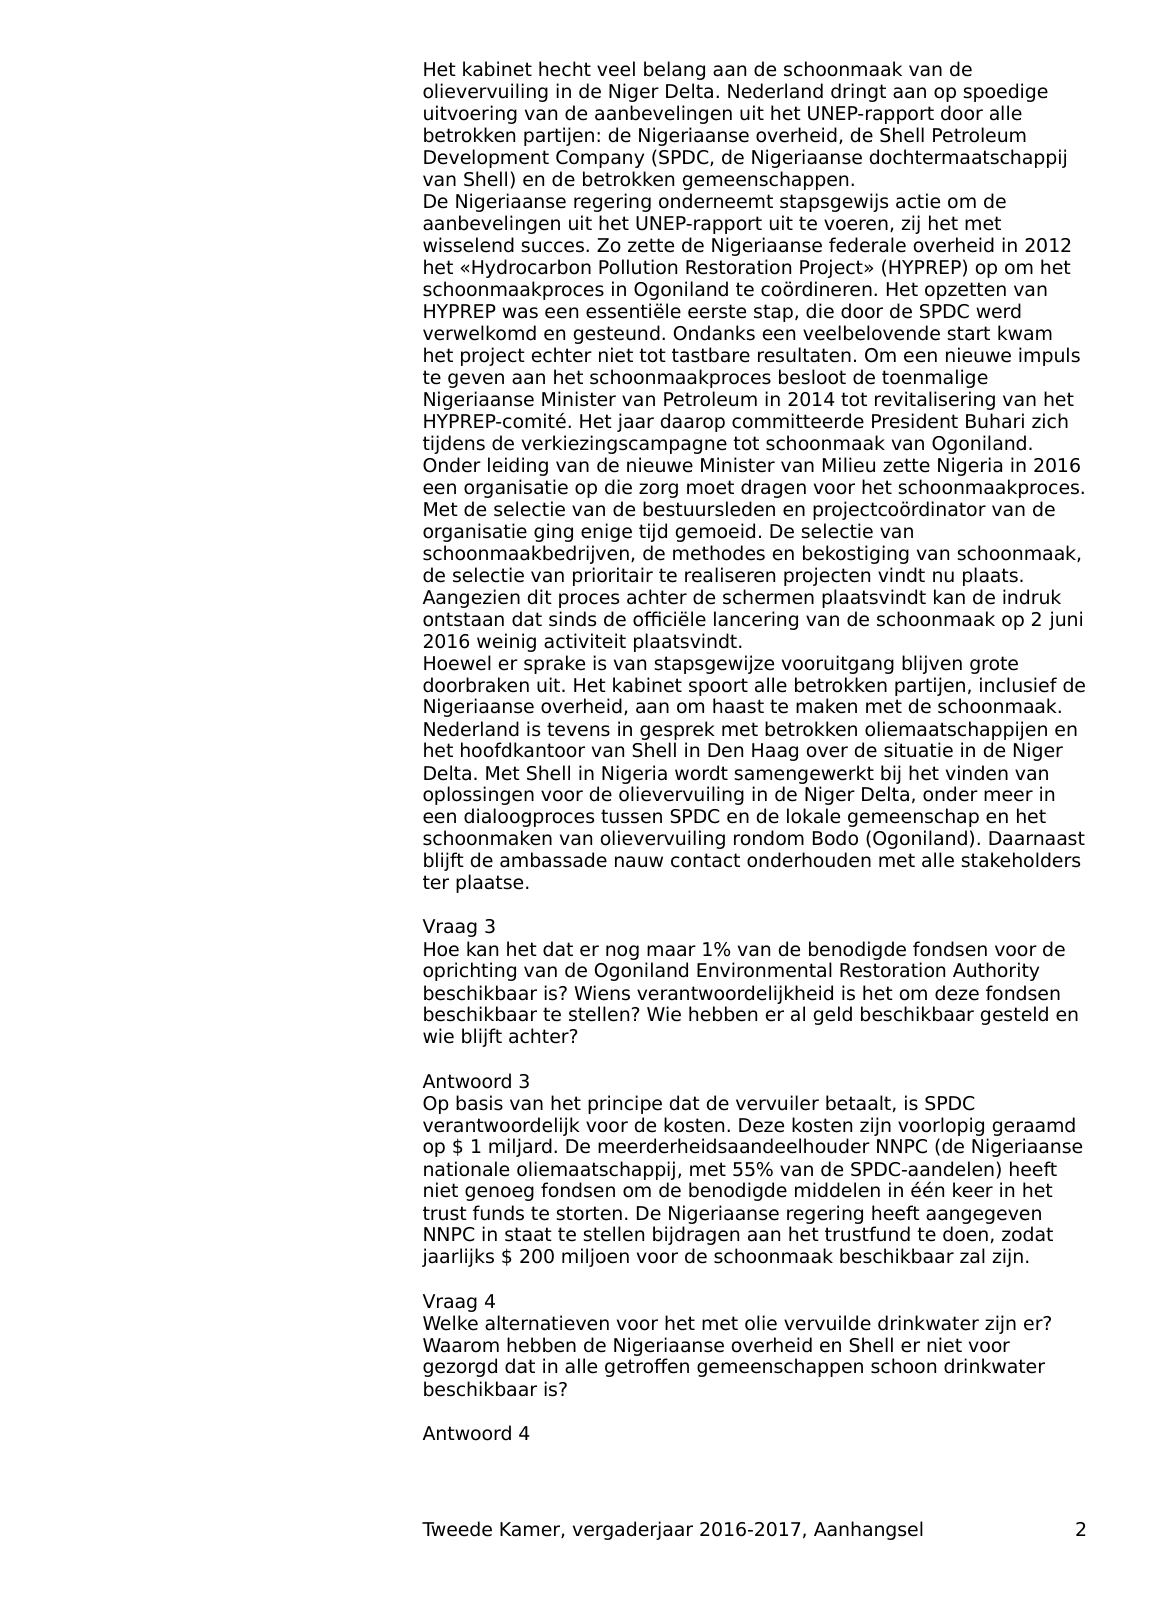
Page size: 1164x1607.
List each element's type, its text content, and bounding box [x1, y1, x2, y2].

text Op basis van het principe dat de vervuiler betaalt, is SPDC verantwoordelijk voor de kosten. Deze kosten zijn voorlopig geraamd op $ 1 miljard. De meerderheidsaandeelhouder NNPC (de Nigeriaanse nationale oliemaatschappij, met 55% van de SPDC-aandelen) heeft niet genoeg fondsen om de benodigde middelen in één keer in het trust funds te storten. De Nigeriaanse regering heeft aangegeven NNPC in staat te stellen bijdragen aan het trustfund te doen, zodat jaarlijks $ 200 miljoen voor de schoonmaak beschikbaar zal zijn. [422, 1092, 1087, 1268]
text De Nigeriaanse regering onderneemt stapsgewijs actie om de aanbevelingen uit het UNEP-rapport uit te voeren, zij het met wisselend succes. Zo zette de Nigeriaanse federale overheid in 2012 het «Hydrocarbon Pollution Restoration Project» (HYPREP) op om het schoonmaakproces in Ogoniland te coördineren. Het opzetten van HYPREP was een essentiële eerste stap, die door de SPDC werd verwelkomd en gesteund. Ondanks een veelbelovende start kwam het project echter niet tot tastbare resultaten. Om een nieuwe impuls te geven aan het schoonmaakproces besloot de toenmalige Nigeriaanse Minister van Petroleum in 2014 tot revitalisering van het HYPREP-comité. Het jaar daarop committeerde President Buhari zich tijdens de verkiezingscampagne tot schoonmaak van Ogoniland. Onder leiding van de nieuwe Minister van Milieu zette Nigeria in 2016 een organisatie op die zorg moet dragen voor het schoonmaakproces. Met de selectie van de bestuursleden en projectcoördinator van de organisatie ging enige tijd gemoeid. De selectie van schoonmaakbedrijven, de methodes en bekostiging van schoonmaak, de selectie van prioritair te realiseren projecten vindt nu plaats. Aangezien dit proces achter de schermen plaatsvindt kan de indruk ontstaan dat sinds de officiële lancering van de schoonmaak op 2 juni 2016 weinig activiteit plaatsvindt. [422, 191, 1087, 652]
text Vraag 3 [422, 916, 1087, 938]
text Antwoord 4 [422, 1423, 1087, 1444]
text Hoewel er sprake is van stapsgewijze vooruitgang blijven grote doorbraken uit. Het kabinet spoort alle betrokken partijen, inclusief de Nigeriaanse overheid, aan om haast te maken met de schoonmaak. Nederland is tevens in gesprek met betrokken oliemaatschappijen en het hoofdkantoor van Shell in Den Haag over de situatie in de Niger Delta. Met Shell in Nigeria wordt samengewerkt bij het vinden van oplossingen voor de olievervuiling in de Niger Delta, onder meer in een dialoogproces tussen SPDC en de lokale gemeenschap en het schoonmaken van olievervuiling rondom Bodo (Ogoniland). Daarnaast blijft de ambassade nauw contact onderhouden met alle stakeholders ter plaatse. [422, 652, 1087, 894]
text Welke alternatieven voor het met olie vervuilde drinkwater zijn er? Waarom hebben de Nigeriaanse overheid en Shell er niet voor gezorgd dat in alle getroffen gemeenschappen schoon drinkwater beschikbaar is? [422, 1312, 1087, 1400]
text Hoe kan het dat er nog maar 1% van de benodigde fondsen voor de oprichting van de Ogoniland Environmental Restoration Authority beschikbaar is? Wiens verantwoordelijkheid is het om deze fondsen beschikbaar te stellen? Wie hebben er al geld beschikbaar gesteld en wie blijft achter? [422, 938, 1087, 1048]
text Vraag 4 [422, 1291, 1087, 1312]
text Het kabinet hecht veel belang aan de schoonmaak van de olievervuiling in de Niger Delta. Nederland dringt aan op spoedige uitvoering van de aanbevelingen uit het UNEP-rapport door alle betrokken partijen: de Nigeriaanse overheid, de Shell Petroleum Development Company (SPDC, de Nigeriaanse dochtermaatschappij van Shell) en de betrokken gemeenschappen. [422, 59, 1087, 191]
text Antwoord 3 [422, 1071, 1087, 1092]
